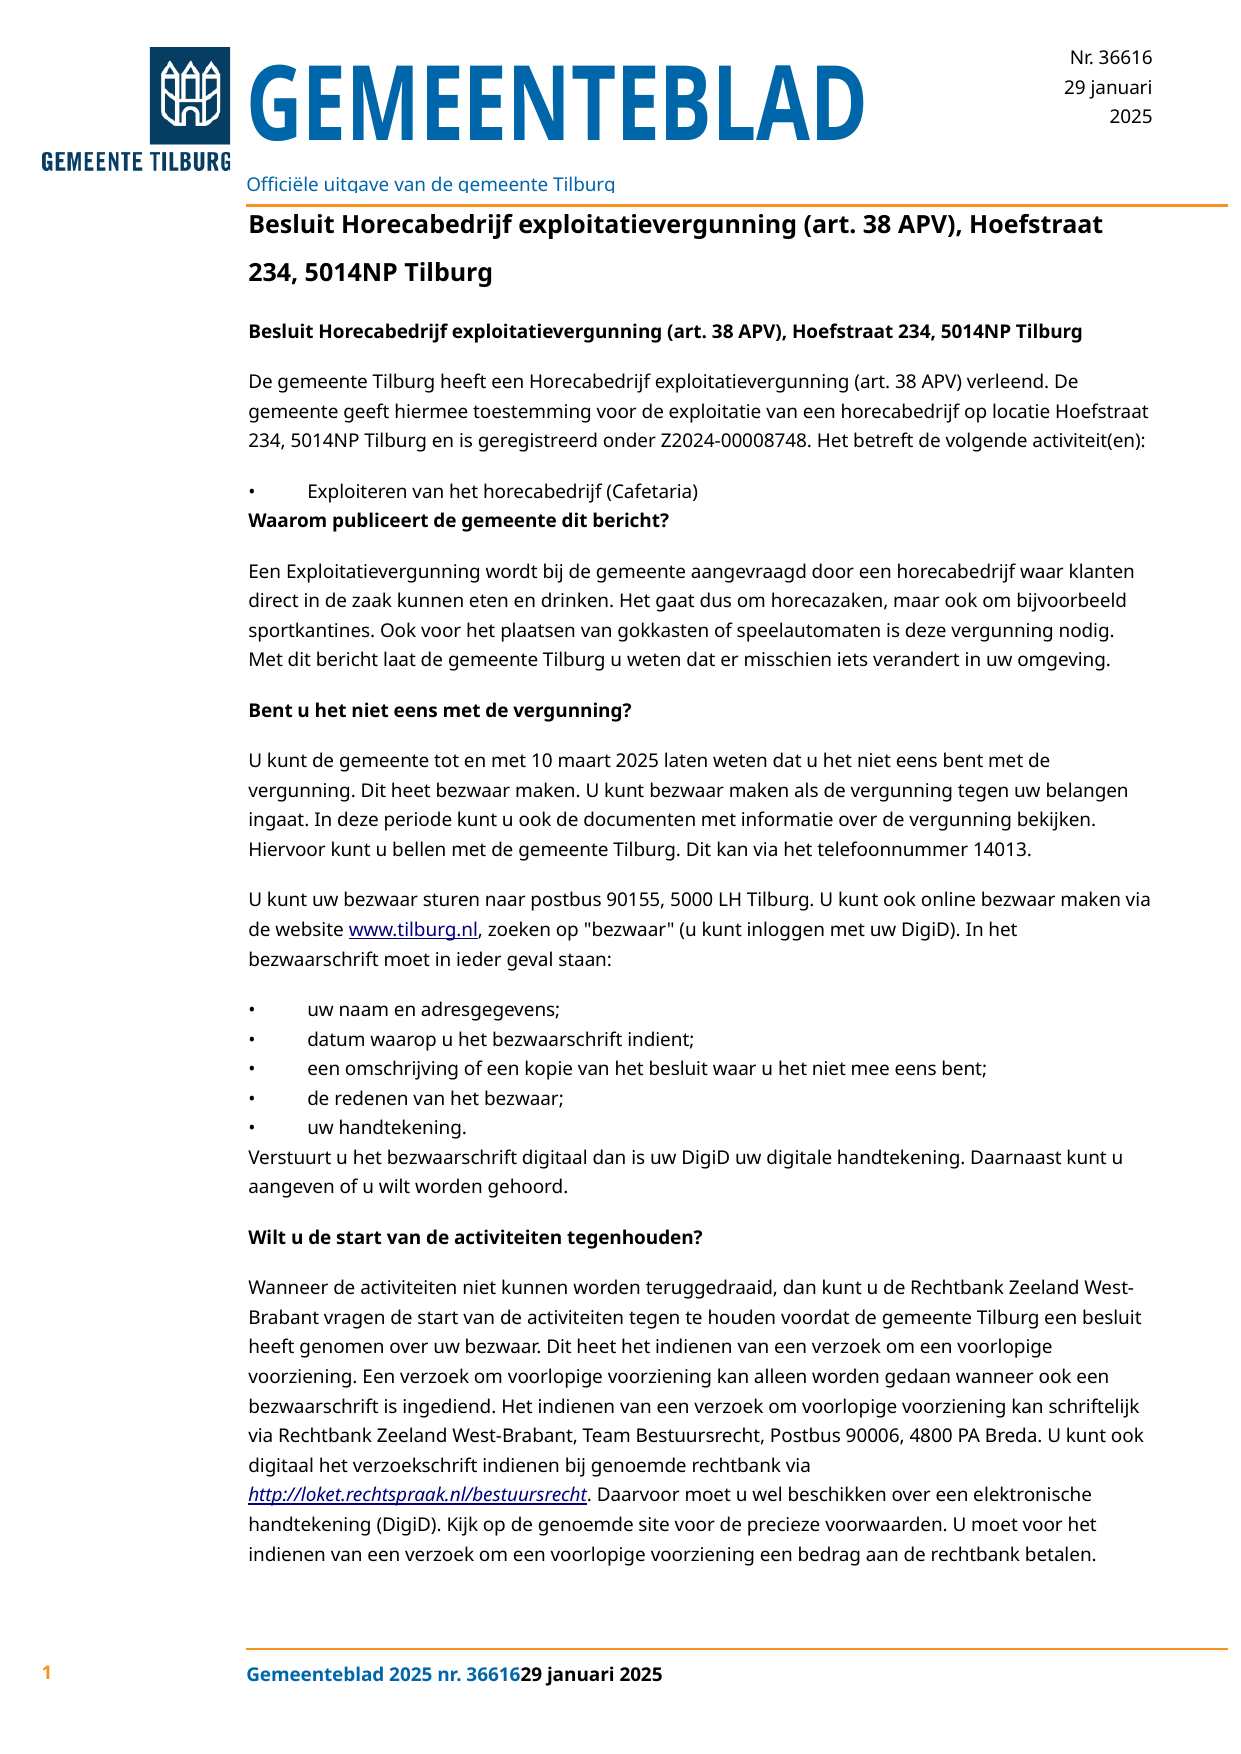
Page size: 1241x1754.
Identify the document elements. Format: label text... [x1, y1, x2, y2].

text De gemeente Tilburg heeft een Horecabedrijf exploitatievergunning (art. 38 APV) verleend. De gemeente geeft hiermee toestemming voor de exploitatie van een horecabedrijf op locatie Hoefstraat 234, 5014NP Tilburg en is geregistreerd onder Z2024-00008748. Het betreft de volgende activiteit(en): [248, 368, 1152, 453]
text Besluit Horecabedrijf exploitatievergunning (art. 38 APV), Hoefstraat 234, 5014NP Tilburg [248, 318, 1152, 344]
text Wanneer de activiteiten niet kunnen worden teruggedraaid, dan kunt u de Rechtbank Zeeland West-Brabant vragen de start van de activiteiten tegen te houden voordat de gemeente Tilburg een besluit heeft genomen over uw bezwaar. Dit heet het indienen van een verzoek om een voorlopige voorziening. Een verzoek om voorlopige voorziening kan alleen worden gedaan wanneer ook een bezwaarschrift is ingediend. Het indienen van een verzoek om voorlopige voorziening kan schriftelijk via Rechtbank Zeeland West-Brabant, Team Bestuursrecht, Postbus 90006, 4800 PA Breda. U kunt ook digitaal het verzoekschrift indienen bij genoemde rechtbank via http://loket.rechtspraak.nl/bestuursrecht. Daarvoor moet u wel beschikken over een elektronische handtekening (DigiD). Kijk op de genoemde site voor de precieze voorwaarden. U moet voor het indienen van een verzoek om een voorlopige voorziening een bedrag aan de rechtbank betalen. [248, 1274, 1152, 1567]
list een omschrijving of een kopie van het besluit waar u het niet mee eens bent; [248, 1055, 1152, 1081]
list datum waarop u het bezwaarschrift indient; [248, 1026, 1152, 1052]
text Besluit Horecabedrijf exploitatievergunning (art. 38 APV), Hoefstraat 234, 5014NP Tilburg [248, 207, 1152, 288]
text Waarom publiceert de gemeente dit bericht? [248, 507, 1152, 533]
text U kunt de gemeente tot en met 10 maart 2025 laten weten dat u het niet eens bent met de vergunning. Dit heet bezwaar maken. U kunt bezwaar maken als de vergunning tegen uw belangen ingaat. In deze periode kunt u ook de documenten met informatie over de vergunning bekijken. Hiervoor kunt u bellen met de gemeente Tilburg. Dit kan via het telefoonnummer 14013. [248, 747, 1152, 862]
text Een Exploitatievergunning wordt bij de gemeente aangevraagd door een horecabedrijf waar klanten direct in de zaak kunnen eten en drinken. Het gaat dus om horecazaken, maar ook om bijvoorbeeld sportkantines. Ook voor het plaatsen van gokkasten of speelautomaten is deze vergunning nodig. Met dit bericht laat de gemeente Tilburg u weten dat er misschien iets verandert in uw omgeving. [248, 558, 1152, 672]
text Bent u het niet eens met de vergunning? [248, 697, 1152, 723]
list uw handtekening. [248, 1114, 1152, 1140]
list Exploiteren van het horecabedrijf (Cafetaria) [248, 478, 1152, 504]
list de redenen van het bezwaar; [248, 1085, 1152, 1111]
text U kunt uw bezwaar sturen naar postbus 90155, 5000 LH Tilburg. U kunt ook online bezwaar maken via de website www.tilburg.nl, zoeken op "bezwaar" (u kunt inloggen met uw DigiD). In het bezwaarschrift moet in ieder geval staan: [248, 887, 1152, 972]
picture [41, 47, 231, 172]
list uw naam en adresgegevens; [248, 996, 1152, 1022]
text Wilt u de start van de activiteiten tegenhouden? [248, 1224, 1152, 1250]
text Verstuurt u het bezwaarschrift digitaal dan is uw DigiD uw digitale handtekening. Daarnaast kunt u aangeven of u wilt worden gehoord. [248, 1144, 1152, 1199]
